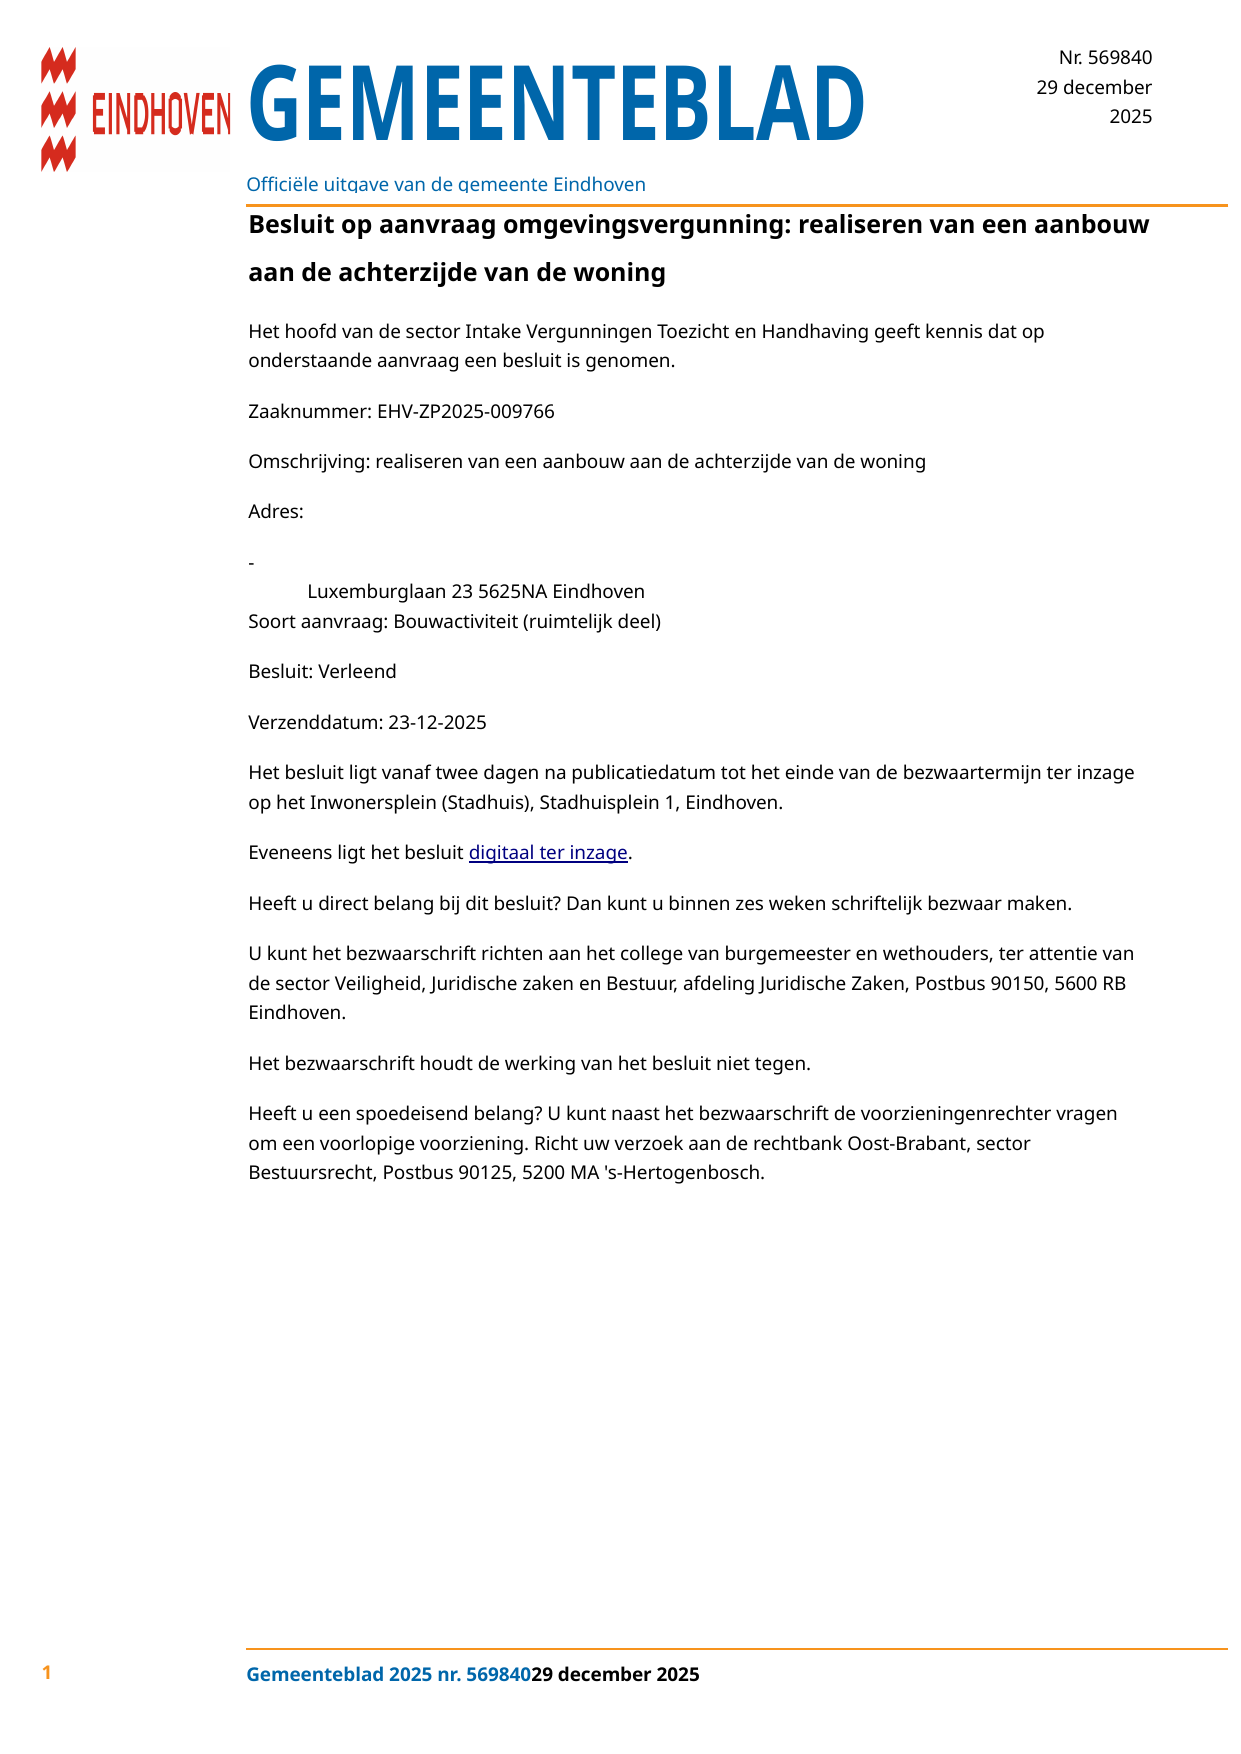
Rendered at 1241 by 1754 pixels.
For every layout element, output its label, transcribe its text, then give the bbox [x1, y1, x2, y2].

text Zaaknummer: EHV-ZP2025-009766 [248, 398, 1152, 424]
text Heeft u een spoedeisend belang? U kunt naast het bezwaarschrift de voorzieningenrechter vragen om een voorlopige voorziening. Richt uw verzoek aan de rechtbank Oost-Brabant, sector Bestuursrecht, Postbus 90125, 5200 MA 's-Hertogenbosch. [248, 1100, 1152, 1185]
text Soort aanvraag: Bouwactiviteit (ruimtelijk deel) [248, 608, 1152, 634]
text Het bezwaarschrift houdt de werking van het besluit niet tegen. [248, 1050, 1152, 1076]
text Het besluit ligt vanaf twee dagen na publicatiedatum tot het einde van de bezwaartermijn ter inzage op het Inwonersplein (Stadhuis), Stadhuisplein 1, Eindhoven. [248, 759, 1152, 815]
text Verzenddatum: 23-12-2025 [248, 709, 1152, 735]
text Adres: [248, 499, 1152, 524]
text Eveneens ligt het besluit digitaal ter inzage. [248, 839, 1152, 865]
text U kunt het bezwaarschrift richten aan het college van burgemeester en wethouders, ter attentie van de sector Veiligheid, Juridische zaken en Bestuur, afdeling Juridische Zaken, Postbus 90150, 5600 RB Eindhoven. [248, 940, 1152, 1025]
text Het hoofd van de sector Intake Vergunningen Toezicht en Handhaving geeft kennis dat op onderstaande aanvraag een besluit is genomen. [248, 318, 1152, 373]
text Besluit: Verleend [248, 659, 1152, 684]
text Heeft u direct belang bij dit besluit? Dan kunt u binnen zes weken schriftelijk bezwaar maken. [248, 890, 1152, 916]
list Luxemburglaan 23 5625NA Eindhoven [248, 579, 1152, 604]
text Omschrijving: realiseren van een aanbouw aan de achterzijde van de woning [248, 448, 1152, 474]
text Besluit op aanvraag omgevingsvergunning: realiseren van een aanbouw aan de achterzijde van de woning [248, 207, 1152, 288]
picture [41, 47, 231, 172]
